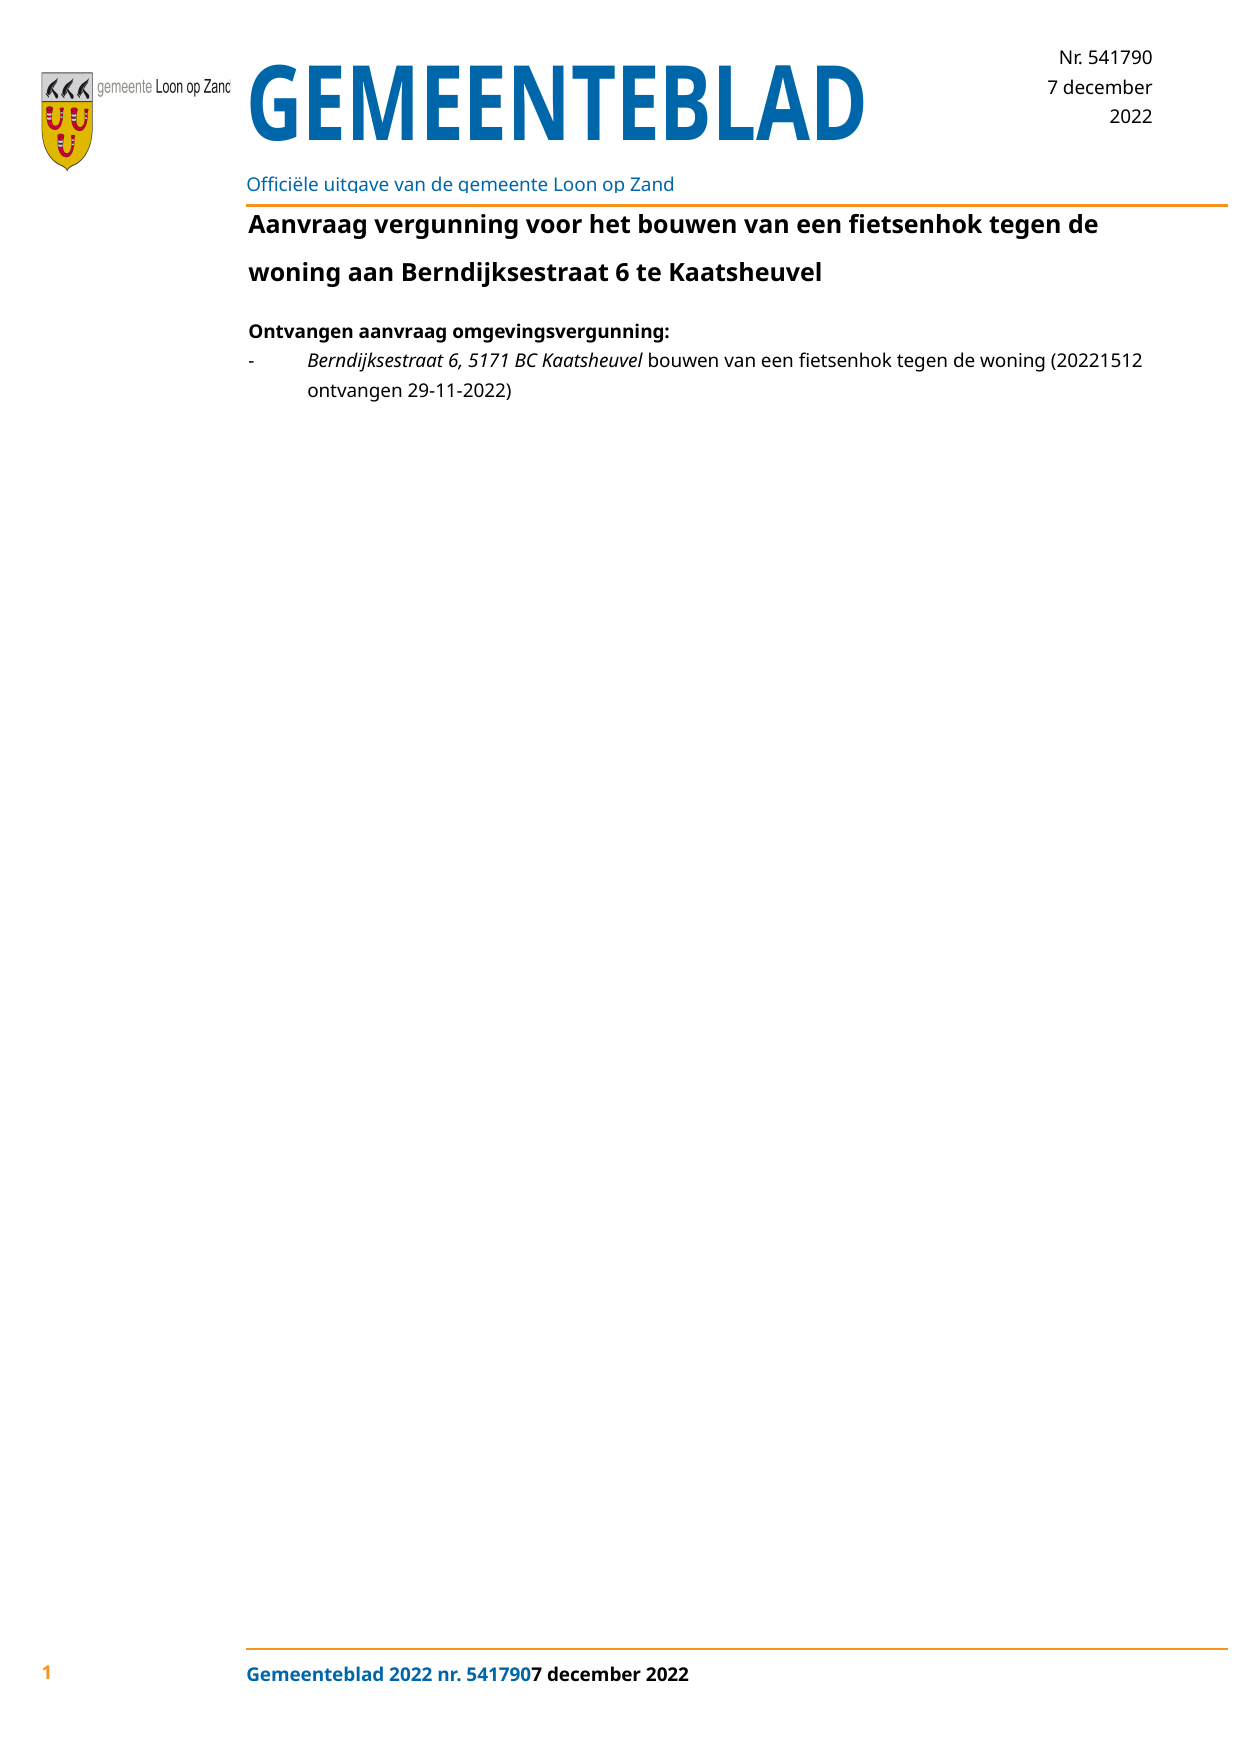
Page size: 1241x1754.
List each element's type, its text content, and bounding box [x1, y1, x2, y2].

text Ontvangen aanvraag omgevingsvergunning: [248, 318, 1152, 344]
text Aanvraag vergunning voor het bouwen van een fietsenhok tegen de woning aan Berndijksestraat 6 te Kaatsheuvel [248, 207, 1152, 288]
list Berndijksestraat 6, 5171 BC Kaatsheuvel bouwen van een fietsenhok tegen de woning (20221512 ontvangen 29-11-2022) [248, 347, 1152, 403]
picture [41, 47, 231, 172]
